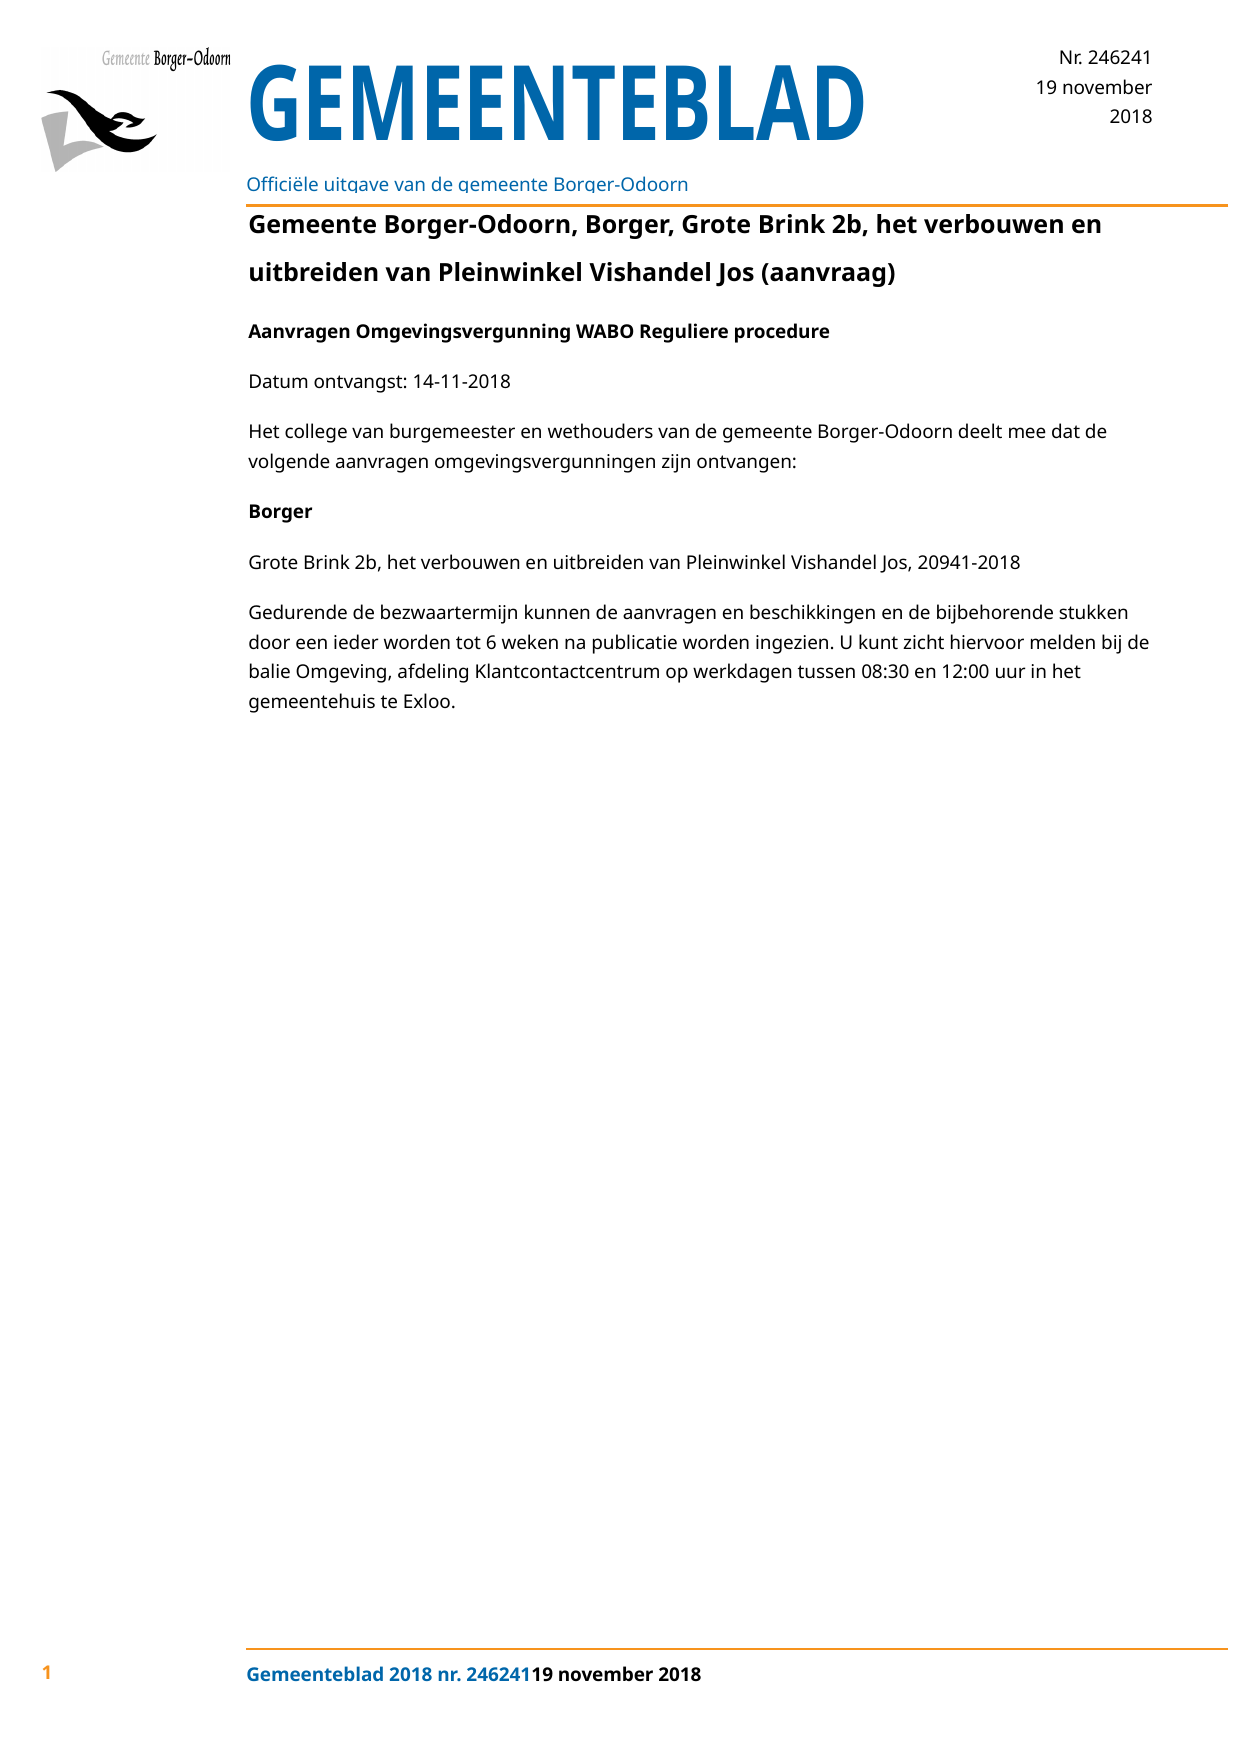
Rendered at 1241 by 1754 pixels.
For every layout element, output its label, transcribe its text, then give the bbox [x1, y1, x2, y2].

text Datum ontvangst: 14-11-2018 [248, 368, 1152, 394]
text Gedurende de bezwaartermijn kunnen de aanvragen en beschikkingen en de bijbehorende stukken door een ieder worden tot 6 weken na publicatie worden ingezien. U kunt zicht hiervoor melden bij de balie Omgeving, afdeling Klantcontactcentrum op werkdagen tussen 08:30 en 12:00 uur in het gemeentehuis te Exloo. [248, 599, 1152, 714]
text Grote Brink 2b, het verbouwen en uitbreiden van Pleinwinkel Vishandel Jos, 20941-2018 [248, 549, 1152, 575]
text Gemeente Borger-Odoorn, Borger, Grote Brink 2b, het verbouwen en uitbreiden van Pleinwinkel Vishandel Jos (aanvraag) [248, 207, 1152, 288]
text Het college van burgemeester en wethouders van de gemeente Borger-Odoorn deelt mee dat de volgende aanvragen omgevingsvergunningen zijn ontvangen: [248, 419, 1152, 474]
text Aanvragen Omgevingsvergunning WABO Reguliere procedure [248, 318, 1152, 344]
text Borger [248, 499, 1152, 524]
picture [41, 47, 231, 172]
